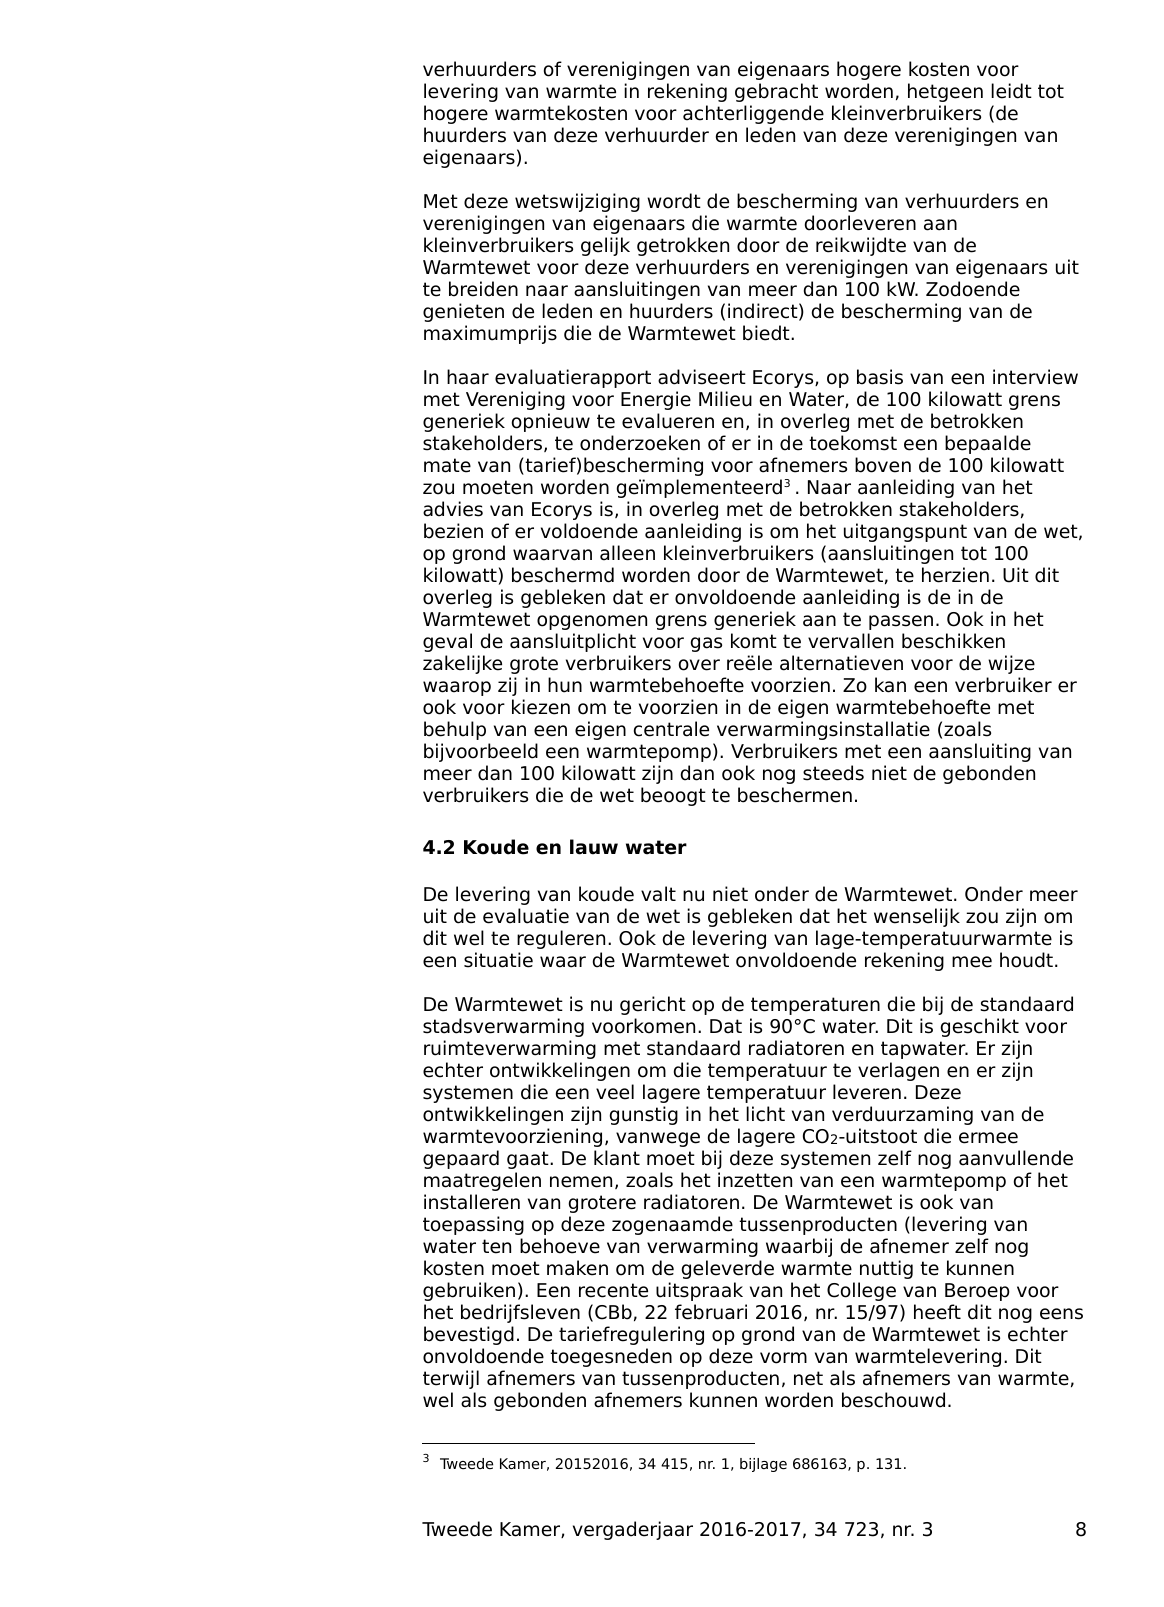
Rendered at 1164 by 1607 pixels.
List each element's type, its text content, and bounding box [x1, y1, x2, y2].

subtitle 4.2 Koude en lauw water [422, 837, 1087, 859]
text verhuurders of verenigingen van eigenaars hogere kosten voor levering van warmte in rekening gebracht worden, hetgeen leidt tot hogere warmtekosten voor achterliggende kleinverbruikers (de huurders van deze verhuurder en leden van deze verenigingen van eigenaars). [422, 59, 1087, 169]
text Tweede Kamer, 2015­2016, 34 415, nr. 1, bijlage 686163, p. 131. [422, 1452, 1087, 1474]
text De levering van koude valt nu niet onder de Warmtewet. Onder meer uit de evaluatie van de wet is gebleken dat het wenselijk zou zijn om dit wel te reguleren. Ook de levering van lage-temperatuurwarmte is een situatie waar de Warmtewet onvoldoende rekening mee houdt. [422, 884, 1087, 972]
text Met deze wetswijziging wordt de bescherming van verhuurders en verenigingen van eigenaars die warmte doorleveren aan kleinverbruikers gelijk getrokken door de reikwijdte van de Warmtewet voor deze verhuurders en verenigingen van eigenaars uit te breiden naar aansluitingen van meer dan 100 kW. Zodoende genieten de leden en huurders (indirect) de bescherming van de maximumprijs die de Warmtewet biedt. [422, 191, 1087, 345]
text In haar evaluatierapport adviseert Ecorys, op basis van een interview met Vereniging voor Energie Milieu en Water, de 100 kilowatt grens generiek opnieuw te evalueren en, in overleg met de betrokken stakeholders, te onderzoeken of er in de toekomst een bepaalde mate van (tarief)bescherming voor afnemers boven de 100 kilowatt zou moeten worden geïmplementeerd. Naar aanleiding van het advies van Ecorys is, in overleg met de betrokken stakeholders, bezien of er voldoende aanleiding is om het uitgangspunt van de wet, op grond waarvan alleen kleinverbruikers (aansluitingen tot 100 kilowatt) beschermd worden door de Warmtewet, te herzien. Uit dit overleg is gebleken dat er onvoldoende aanleiding is de in de Warmtewet opgenomen grens generiek aan te passen. Ook in het geval de aansluitplicht voor gas komt te vervallen beschikken zakelijke grote verbruikers over reële alternatieven voor de wijze waarop zij in hun warmtebehoefte voorzien. Zo kan een verbruiker er ook voor kiezen om te voorzien in de eigen warmtebehoefte met behulp van een eigen centrale verwarmingsinstallatie (zoals bijvoorbeeld een warmtepomp). Verbruikers met een aansluiting van meer dan 100 kilowatt zijn dan ook nog steeds niet de gebonden verbruikers die de wet beoogt te beschermen. [422, 367, 1087, 807]
text De Warmtewet is nu gericht op de temperaturen die bij de standaard stadsverwarming voorkomen. Dat is 90°C water. Dit is geschikt voor ruimteverwarming met standaard radiatoren en tapwater. Er zijn echter ontwikkelingen om die temperatuur te verlagen en er zijn systemen die een veel lagere temperatuur leveren. Deze ontwikkelingen zijn gunstig in het licht van verduurzaming van de warmtevoorziening, vanwege de lagere CO2-uitstoot die ermee gepaard gaat. De klant moet bij deze systemen zelf nog aanvullende maatregelen nemen, zoals het inzetten van een warmtepomp of het installeren van grotere radiatoren. De Warmtewet is ook van toepassing op deze zogenaamde tussenproducten (levering van water ten behoeve van verwarming waarbij de afnemer zelf nog kosten moet maken om de geleverde warmte nuttig te kunnen gebruiken). Een recente uitspraak van het College van Beroep voor het bedrijfsleven (CBb, 22 februari 2016, nr. 15/97) heeft dit nog eens bevestigd. De tariefregulering op grond van de Warmtewet is echter onvoldoende toegesneden op deze vorm van warmtelevering. Dit terwijl afnemers van tussenproducten, net als afnemers van warmte, wel als gebonden afnemers kunnen worden beschouwd. [422, 994, 1087, 1411]
